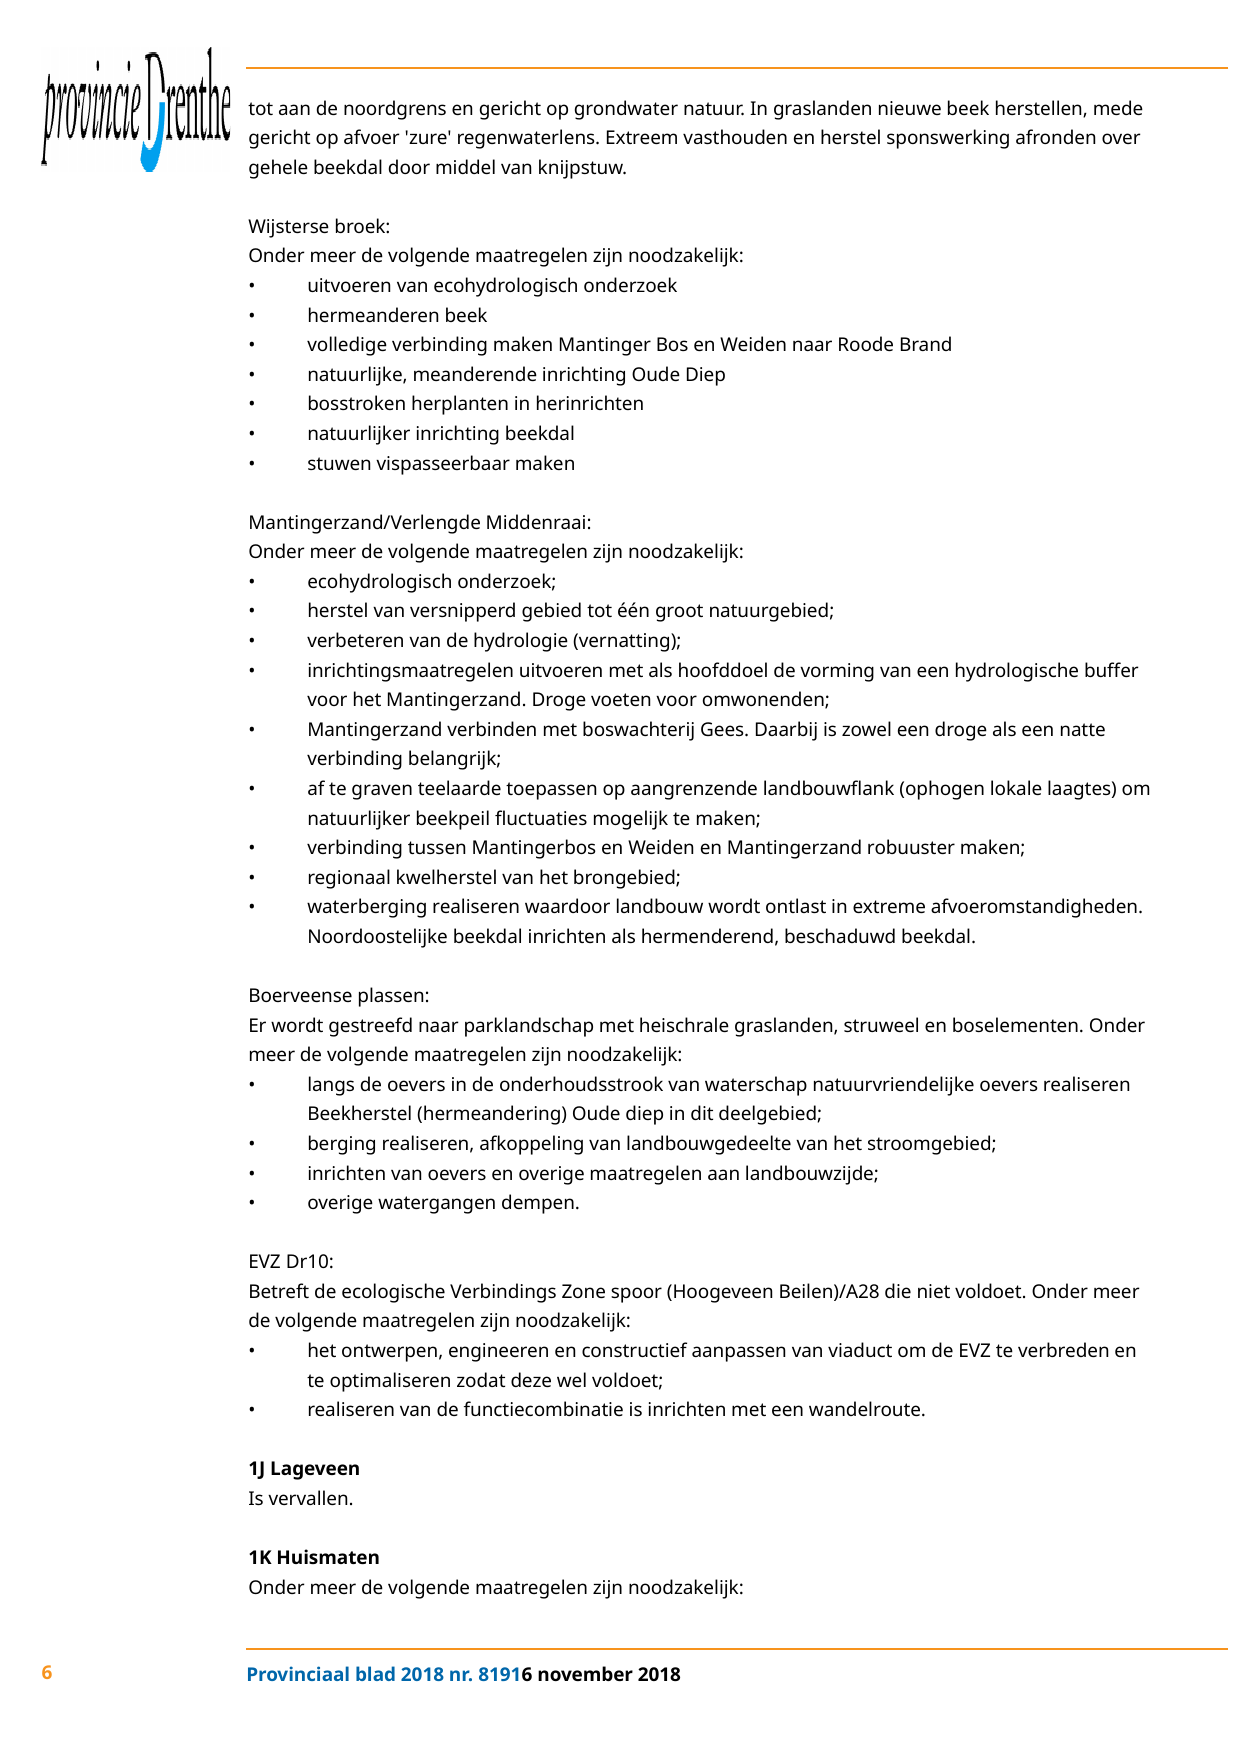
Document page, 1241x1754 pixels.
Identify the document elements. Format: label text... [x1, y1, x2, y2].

list berging realiseren, afkoppeling van landbouwgedeelte van het stroomgebied; [248, 1130, 1152, 1156]
list hermeanderen beek [248, 302, 1152, 328]
text Er wordt gestreefd naar parklandschap met heischrale graslanden, struweel en boselementen. Onder meer de volgende maatregelen zijn noodzakelijk: [248, 1012, 1152, 1067]
text Boerveense plassen: [248, 982, 1152, 1008]
list verbinding tussen Mantingerbos en Weiden en Mantingerzand robuuster maken; [248, 834, 1152, 860]
list regionaal kwelherstel van het brongebied; [248, 864, 1152, 890]
text Onder meer de volgende maatregelen zijn noodzakelijk: [248, 243, 1152, 268]
list verbeteren van de hydrologie (vernatting); [248, 627, 1152, 653]
text EVZ Dr10: [248, 1248, 1152, 1274]
text 1K Huismaten [248, 1544, 1152, 1570]
list ecohydrologisch onderzoek; [248, 568, 1152, 594]
list natuurlijker inrichting beekdal [248, 420, 1152, 446]
text tot aan de noordgrens en gericht op grondwater natuur. In graslanden nieuwe beek herstellen, mede gericht op afvoer 'zure' regenwaterlens. Extreem vasthouden en herstel sponswerking afronden over gehele beekdal door middel van knijpstuw. [248, 95, 1152, 180]
list natuurlijke, meanderende inrichting Oude Diep [248, 361, 1152, 387]
list uitvoeren van ecohydrologisch onderzoek [248, 272, 1152, 298]
text Is vervallen. [248, 1485, 1152, 1511]
list Mantingerzand verbinden met boswachterij Gees. Daarbij is zowel een droge als een natte verbinding belangrijk; [248, 716, 1152, 771]
list inrichtingsmaatregelen uitvoeren met als hoofddoel de vorming van een hydrologische buffer voor het Mantingerzand. Droge voeten voor omwonenden; [248, 657, 1152, 712]
list realiseren van de functiecombinatie is inrichten met een wandelroute. [248, 1396, 1152, 1422]
text Onder meer de volgende maatregelen zijn noodzakelijk: [248, 1574, 1152, 1600]
list herstel van versnipperd gebied tot één groot natuurgebied; [248, 598, 1152, 623]
text Betreft de ecologische Verbindings Zone spoor (Hoogeveen Beilen)/A28 die niet voldoet. Onder meer de volgende maatregelen zijn noodzakelijk: [248, 1278, 1152, 1333]
text 1J Lageveen [248, 1456, 1152, 1481]
text Wijsterse broek: [248, 213, 1152, 239]
list volledige verbinding maken Mantinger Bos en Weiden naar Roode Brand [248, 331, 1152, 357]
text Onder meer de volgende maatregelen zijn noodzakelijk: [248, 538, 1152, 564]
list waterberging realiseren waardoor landbouw wordt ontlast in extreme afvoeromstandigheden. Noordoostelijke beekdal inrichten als hermenderend, beschaduwd beekdal. [248, 893, 1152, 949]
list af te graven teelaarde toepassen op aangrenzende landbouwflank (ophogen lokale laagtes) om natuurlijker beekpeil fluctuaties mogelijk te maken; [248, 775, 1152, 831]
list langs de oevers in de onderhoudsstrook van waterschap natuurvriendelijke oevers realiseren Beekherstel (hermeandering) Oude diep in dit deelgebied; [248, 1071, 1152, 1126]
list stuwen vispasseerbaar maken [248, 450, 1152, 476]
text Mantingerzand/Verlengde Middenraai: [248, 509, 1152, 535]
list inrichten van oevers en overige maatregelen aan landbouwzijde; [248, 1160, 1152, 1186]
list het ontwerpen, engineeren en constructief aanpassen van viaduct om de EVZ te verbreden en te optimaliseren zodat deze wel voldoet; [248, 1337, 1152, 1393]
picture [41, 47, 231, 172]
list bosstroken herplanten in herinrichten [248, 391, 1152, 416]
list overige watergangen dempen. [248, 1189, 1152, 1215]
